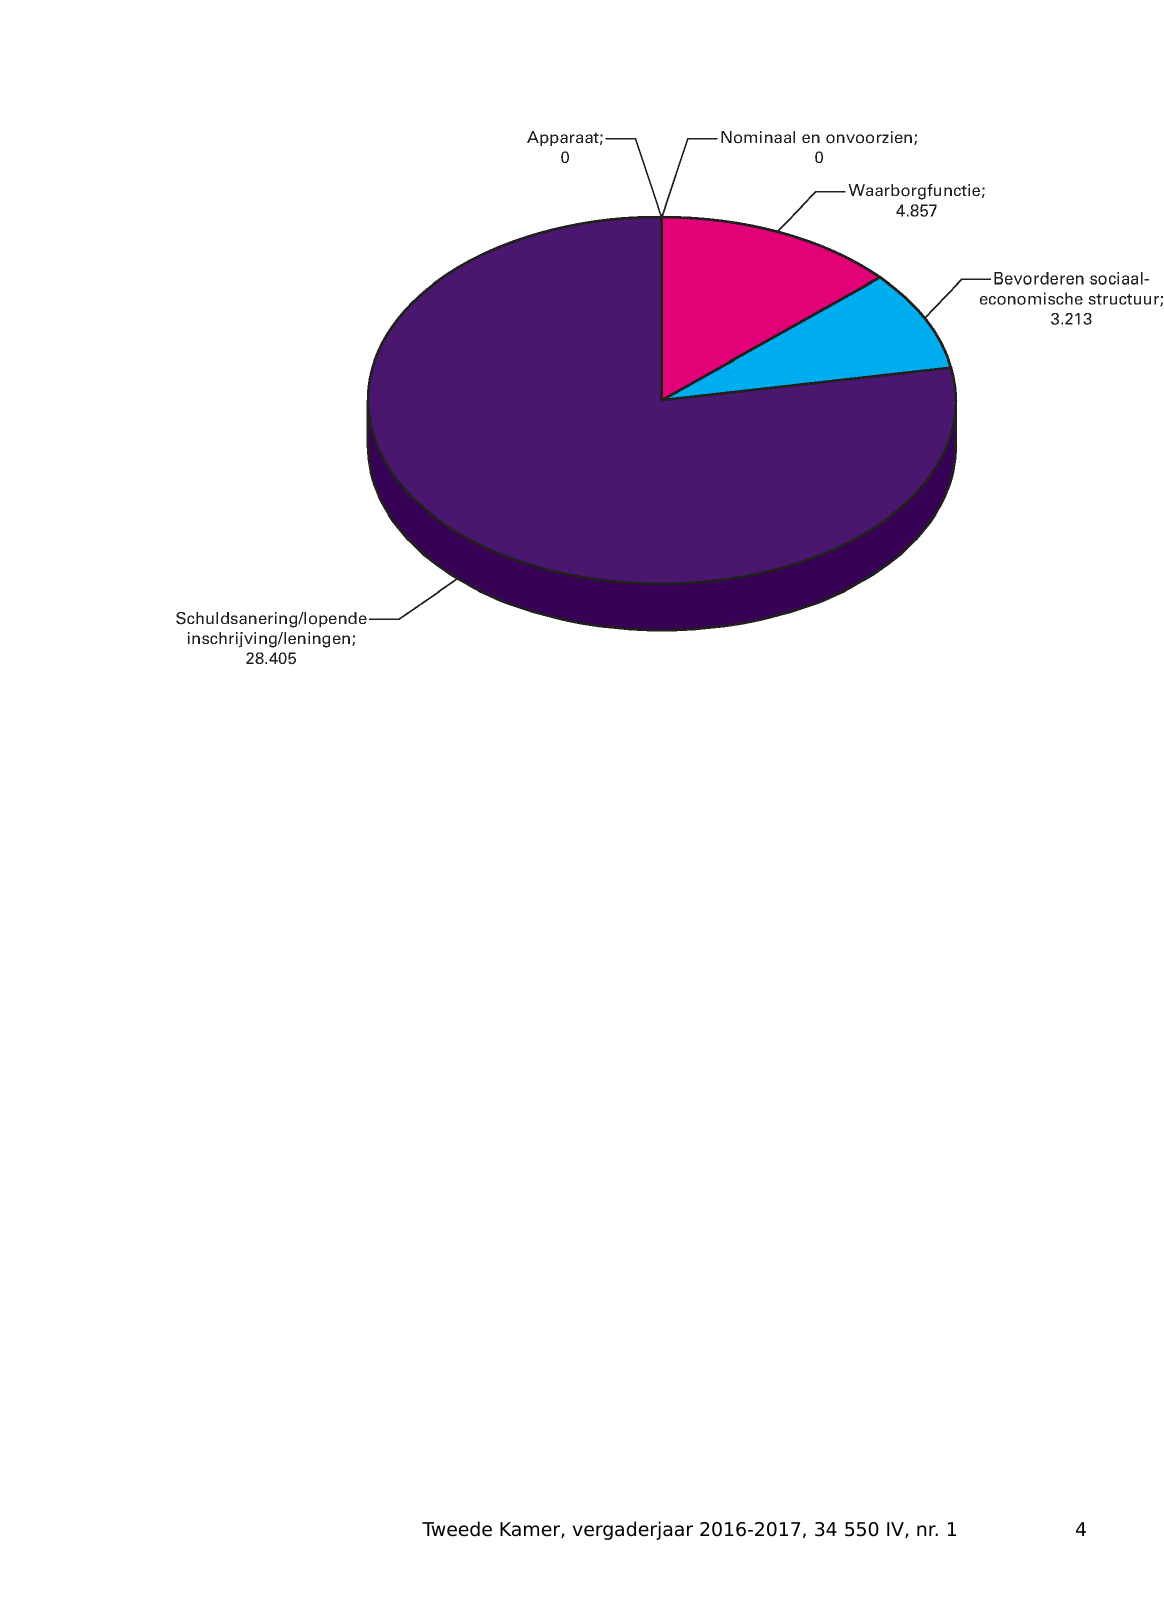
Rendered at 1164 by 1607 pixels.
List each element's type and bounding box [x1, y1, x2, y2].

picture [159, 130, 1164, 668]
